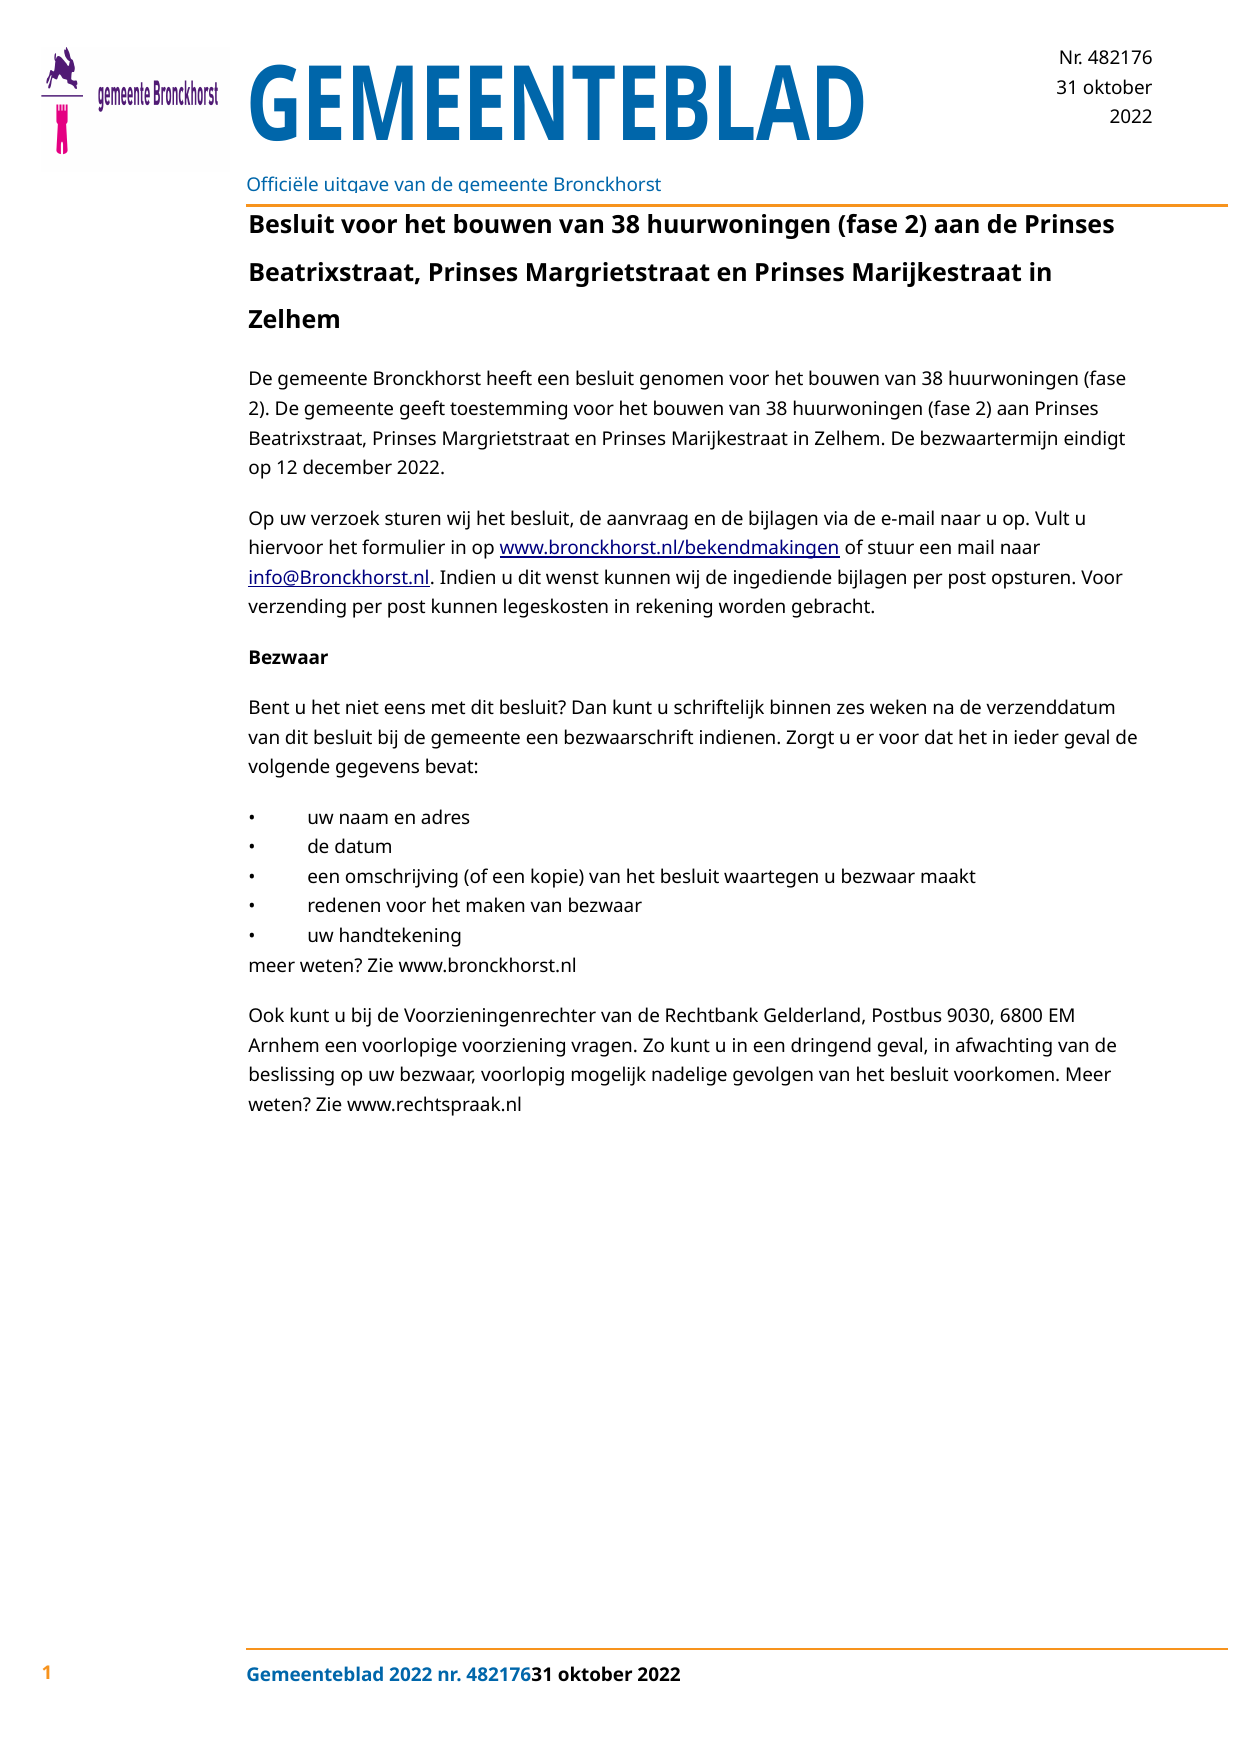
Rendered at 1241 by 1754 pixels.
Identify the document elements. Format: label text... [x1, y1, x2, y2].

list uw handtekening [248, 922, 1152, 948]
text Besluit voor het bouwen van 38 huurwoningen (fase 2) aan de Prinses Beatrixstraat, Prinses Margrietstraat en Prinses Marijkestraat in Zelhem [248, 207, 1152, 336]
text De gemeente Bronckhorst heeft een besluit genomen voor het bouwen van 38 huurwoningen (fase 2). De gemeente geeft toestemming voor het bouwen van 38 huurwoningen (fase 2) aan Prinses Beatrixstraat, Prinses Margrietstraat en Prinses Marijkestraat in Zelhem. De bezwaartermijn eindigt op 12 december 2022. [248, 366, 1152, 480]
picture [41, 47, 231, 172]
text Bezwaar [248, 644, 1152, 669]
text Bent u het niet eens met dit besluit? Dan kunt u schriftelijk binnen zes weken na de verzenddatum van dit besluit bij de gemeente een bezwaarschrift indienen. Zorgt u er voor dat het in ieder geval de volgende gegevens bevat: [248, 694, 1152, 779]
text meer weten? Zie www.bronckhorst.nl [248, 952, 1152, 977]
list redenen voor het maken van bezwaar [248, 893, 1152, 918]
list de datum [248, 833, 1152, 859]
list uw naam en adres [248, 804, 1152, 829]
text Op uw verzoek sturen wij het besluit, de aanvraag en de bijlagen via de e-mail naar u op. Vult u hiervoor het formulier in op www.bronckhorst.nl/bekendmakingen of stuur een mail naar info@Bronckhorst.nl. Indien u dit wenst kunnen wij de ingediende bijlagen per post opsturen. Voor verzending per post kunnen legeskosten in rekening worden gebracht. [248, 505, 1152, 619]
text Ook kunt u bij de Voorzieningenrechter van de Rechtbank Gelderland, Postbus 9030, 6800 EM Arnhem een voorlopige voorziening vragen. Zo kunt u in een dringend geval, in afwachting van de beslissing op uw bezwaar, voorlopig mogelijk nadelige gevolgen van het besluit voorkomen. Meer weten? Zie www.rechtspraak.nl [248, 1002, 1152, 1117]
list een omschrijving (of een kopie) van het besluit waartegen u bezwaar maakt [248, 863, 1152, 889]
